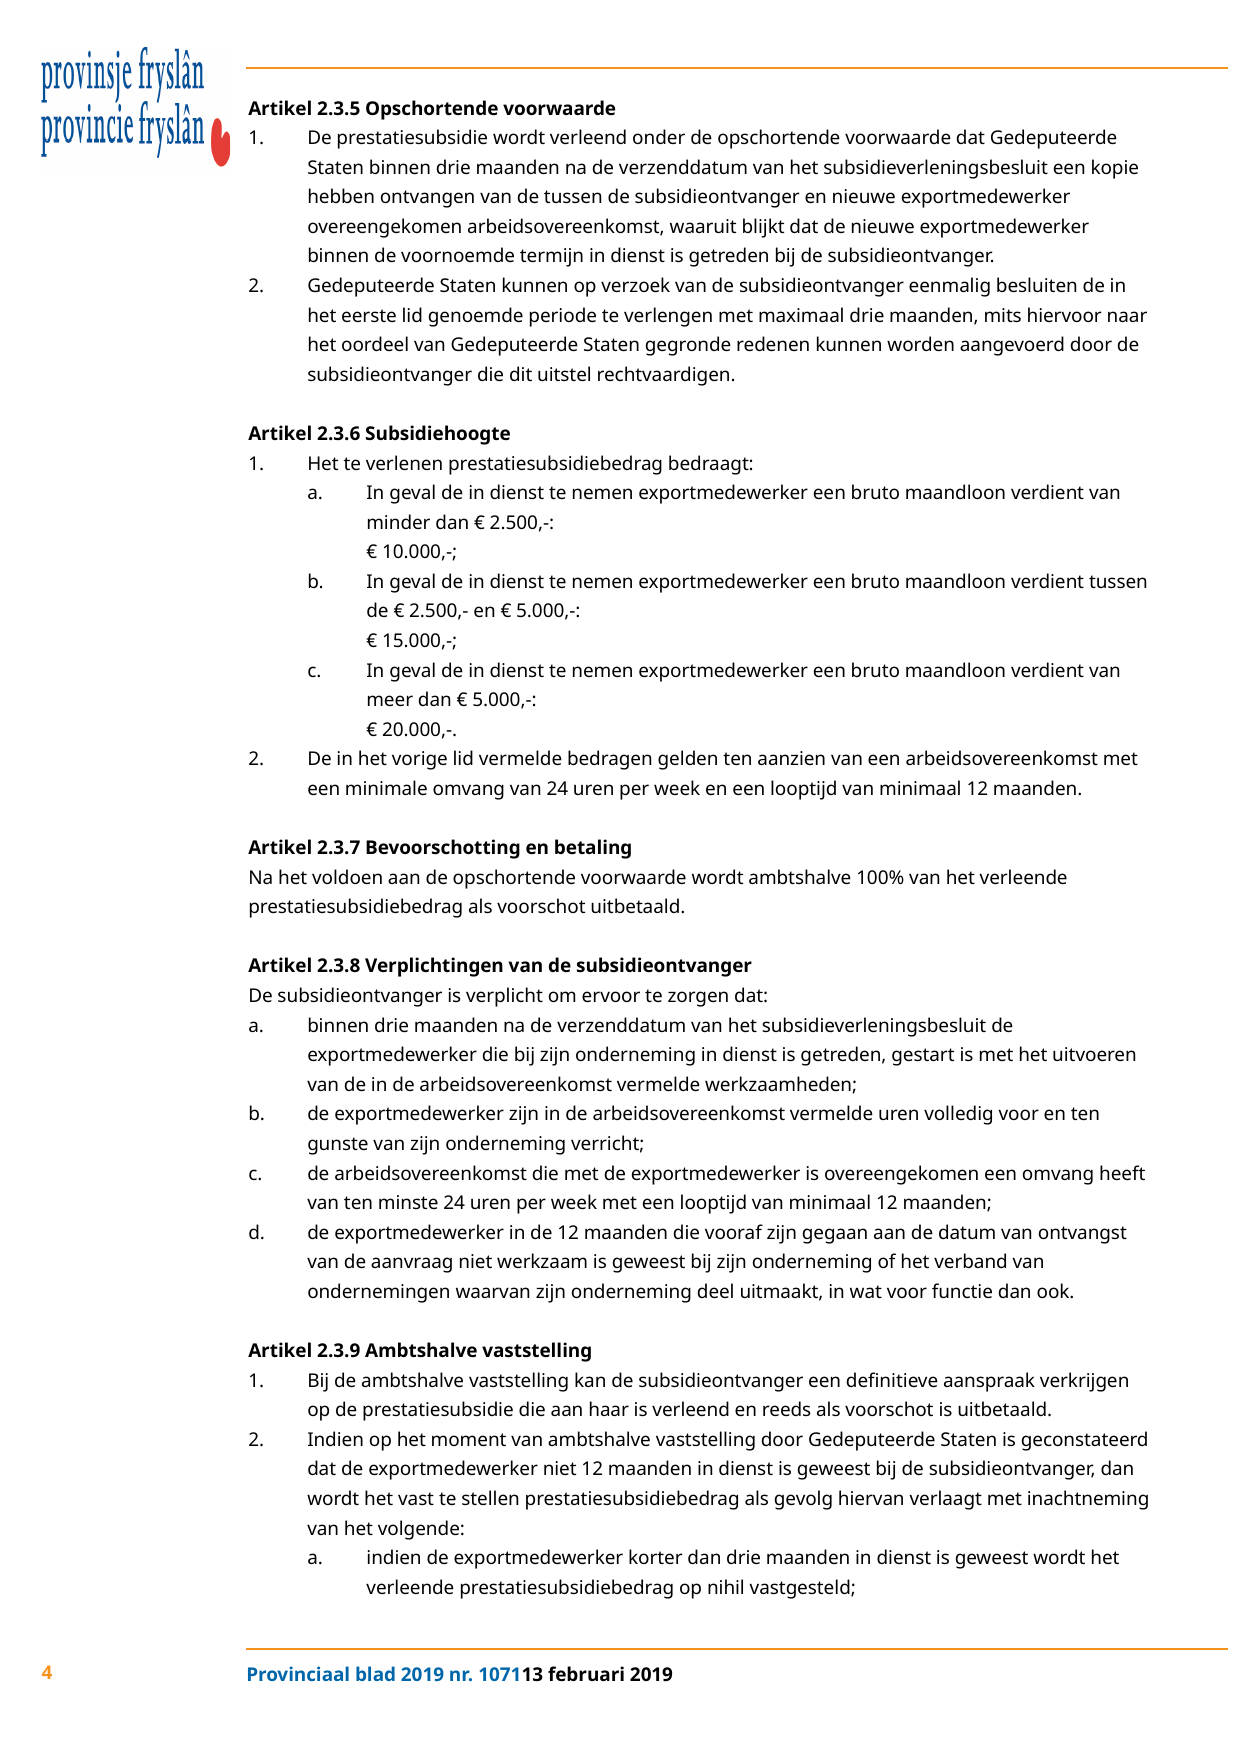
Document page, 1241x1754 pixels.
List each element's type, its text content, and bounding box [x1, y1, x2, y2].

text Artikel 2.3.6 Subsidiehoogte [248, 420, 1152, 446]
text Artikel 2.3.8 Verplichtingen van de subsidieontvanger [248, 953, 1152, 978]
list binnen drie maanden na de verzenddatum van het subsidieverleningsbesluit de exportmedewerker die bij zijn onderneming in dienst is getreden, gestart is met het uitvoeren van de in de arbeidsovereenkomst vermelde werkzaamheden; [248, 1012, 1152, 1097]
text Artikel 2.3.9 Ambtshalve vaststelling [248, 1337, 1152, 1363]
text Artikel 2.3.7 Bevoorschotting en betaling [248, 834, 1152, 860]
list € 20.000,-. [307, 716, 1152, 742]
list Bij de ambtshalve vaststelling kan de subsidieontvanger een definitieve aanspraak verkrijgen op de prestatiesubsidie die aan haar is verleend en reeds als voorschot is uitbetaald. [248, 1367, 1152, 1422]
picture [41, 47, 231, 172]
list de exportmedewerker in de 12 maanden die vooraf zijn gegaan aan de datum van ontvangst van de aanvraag niet werkzaam is geweest bij zijn onderneming of het verband van ondernemingen waarvan zijn onderneming deel uitmaakt, in wat voor functie dan ook. [248, 1219, 1152, 1304]
text Na het voldoen aan de opschortende voorwaarde wordt ambtshalve 100% van het verleende prestatiesubsidiebedrag als voorschot uitbetaald. [248, 864, 1152, 919]
text Artikel 2.3.5 Opschortende voorwaarde [248, 95, 1152, 121]
list de arbeidsovereenkomst die met de exportmedewerker is overeengekomen een omvang heeft van ten minste 24 uren per week met een looptijd van minimaal 12 maanden; [248, 1160, 1152, 1215]
list De in het vorige lid vermelde bedragen gelden ten aanzien van een arbeidsovereenkomst met een minimale omvang van 24 uren per week en een looptijd van minimaal 12 maanden. [248, 746, 1152, 801]
list Het te verlenen prestatiesubsidiebedrag bedraagt: [248, 450, 1152, 476]
text De subsidieontvanger is verplicht om ervoor te zorgen dat: [248, 982, 1152, 1008]
list In geval de in dienst te nemen exportmedewerker een bruto maandloon verdient tussen de € 2.500,- en € 5.000,-: [307, 568, 1152, 623]
list indien de exportmedewerker korter dan drie maanden in dienst is geweest wordt het verleende prestatiesubsidiebedrag op nihil vastgesteld; [307, 1544, 1152, 1600]
list de exportmedewerker zijn in de arbeidsovereenkomst vermelde uren volledig voor en ten gunste van zijn onderneming verricht; [248, 1101, 1152, 1156]
list In geval de in dienst te nemen exportmedewerker een bruto maandloon verdient van minder dan € 2.500,-: [307, 479, 1152, 535]
list In geval de in dienst te nemen exportmedewerker een bruto maandloon verdient van meer dan € 5.000,-: [307, 657, 1152, 712]
list € 10.000,-; [307, 538, 1152, 564]
list Indien op het moment van ambtshalve vaststelling door Gedeputeerde Staten is geconstateerd dat de exportmedewerker niet 12 maanden in dienst is geweest bij de subsidieontvanger, dan wordt het vast te stellen prestatiesubsidiebedrag als gevolg hiervan verlaagt met inachtneming van het volgende: [248, 1426, 1152, 1541]
list € 15.000,-; [307, 627, 1152, 653]
list De prestatiesubsidie wordt verleend onder de opschortende voorwaarde dat Gedeputeerde Staten binnen drie maanden na de verzenddatum van het subsidieverleningsbesluit een kopie hebben ontvangen van de tussen de subsidieontvanger en nieuwe exportmedewerker overeengekomen arbeidsovereenkomst, waaruit blijkt dat de nieuwe exportmedewerker binnen de voornoemde termijn in dienst is getreden bij de subsidieontvanger. [248, 124, 1152, 268]
list Gedeputeerde Staten kunnen op verzoek van de subsidieontvanger eenmalig besluiten de in het eerste lid genoemde periode te verlengen met maximaal drie maanden, mits hiervoor naar het oordeel van Gedeputeerde Staten gegronde redenen kunnen worden aangevoerd door de subsidieontvanger die dit uitstel rechtvaardigen. [248, 272, 1152, 387]
